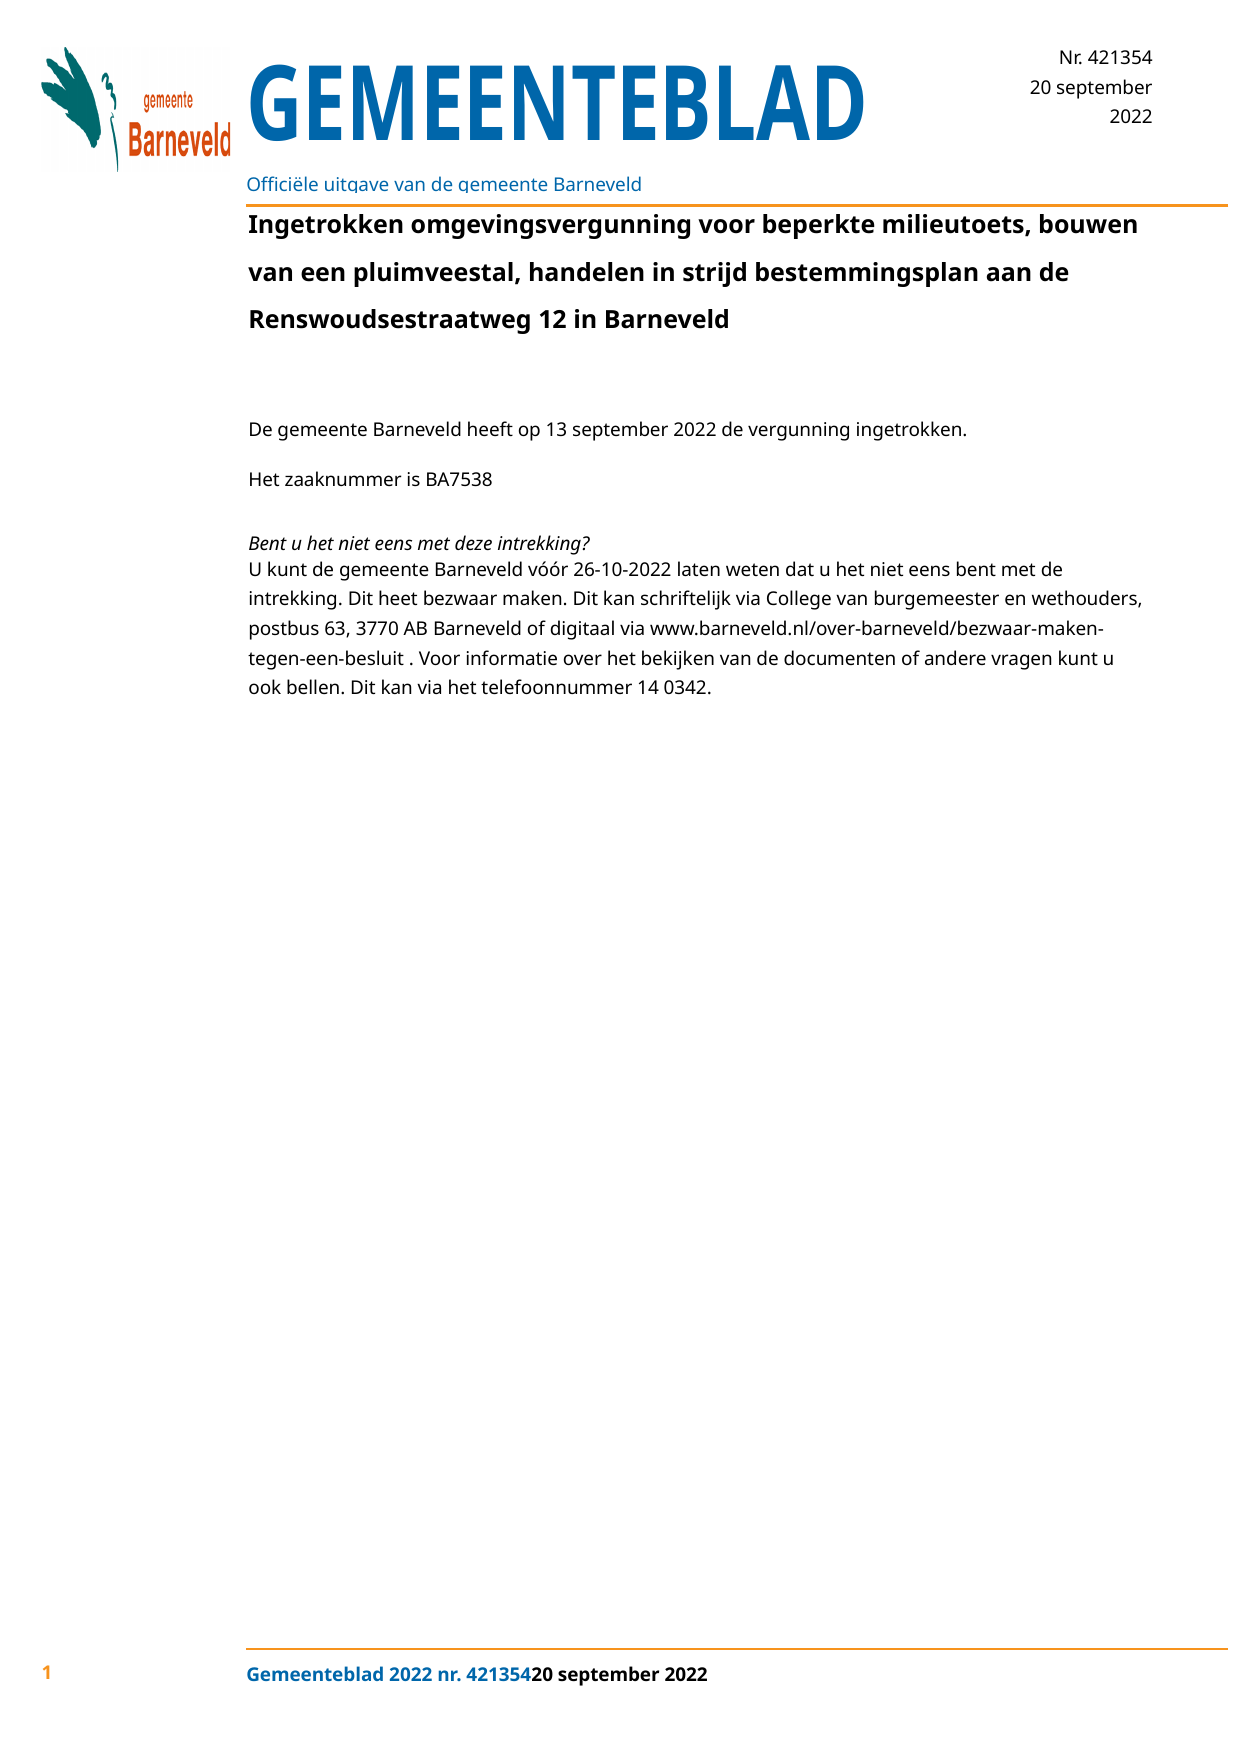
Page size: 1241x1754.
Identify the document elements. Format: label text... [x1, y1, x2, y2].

text Bent u het niet eens met deze intrekking? [248, 530, 1152, 556]
text U kunt de gemeente Barneveld vóór 26-10-2022 laten weten dat u het niet eens bent met de intrekking. Dit heet bezwaar maken. Dit kan schriftelijk via College van burgemeester en wethouders, postbus 63, 3770 AB Barneveld of digitaal via www.barneveld.nl/over-barneveld/bezwaar-maken-tegen-een-besluit . Voor informatie over het bekijken van de documenten of andere vragen kunt u ook bellen. Dit kan via het telefoonnummer 14 0342. [248, 556, 1152, 700]
picture [41, 47, 231, 172]
text Ingetrokken omgevingsvergunning voor beperkte milieutoets, bouwen van een pluimveestal, handelen in strijd bestemmingsplan aan de Renswoudsestraatweg 12 in Barneveld [248, 207, 1152, 336]
text Het zaaknummer is BA7538 [248, 466, 1152, 492]
text De gemeente Barneveld heeft op 13 september 2022 de vergunning ingetrokken. [248, 416, 1152, 442]
